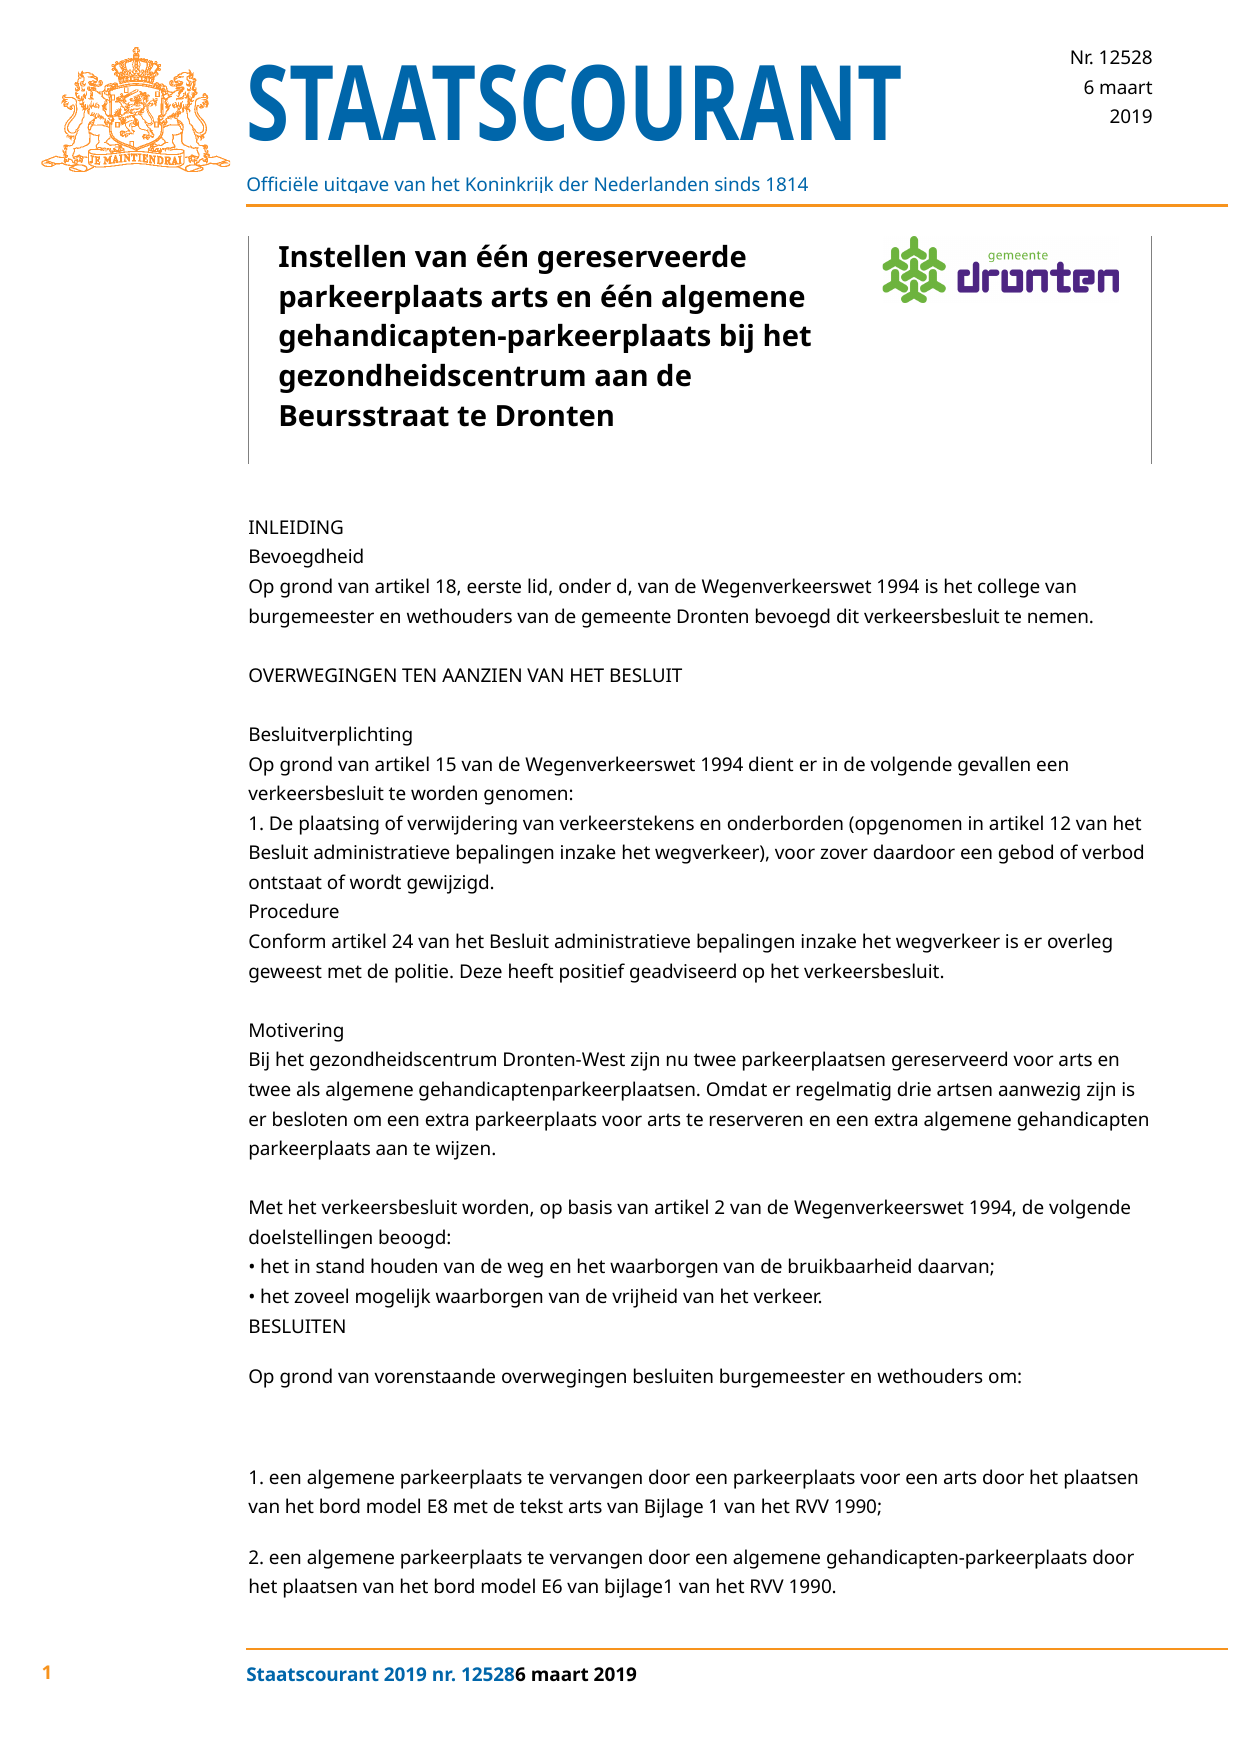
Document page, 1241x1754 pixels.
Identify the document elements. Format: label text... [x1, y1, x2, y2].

text INLEIDING [248, 514, 1152, 540]
text Conform artikel 24 van het Besluit administratieve bepalingen inzake het wegverkeer is er overleg geweest met de politie. Deze heeft positief geadviseerd op het verkeersbesluit. [248, 928, 1152, 983]
text 2. een algemene parkeerplaats te vervangen door een algemene gehandicapten-parkeerplaats door het plaatsen van het bord model E6 van bijlage1 van het RVV 1990. [248, 1544, 1152, 1599]
text Op grond van vorenstaande overwegingen besluiten burgemeester en wethouders om: [248, 1363, 1152, 1389]
text • het zoveel mogelijk waarborgen van de vrijheid van het verkeer. [248, 1283, 1152, 1309]
text Bevoegdheid [248, 544, 1152, 569]
text Op grond van artikel 18, eerste lid, onder d, van de Wegenverkeerswet 1994 is het college van burgemeester en wethouders van de gemeente Dronten bevoegd dit verkeersbesluit te nemen. [248, 573, 1152, 628]
table_header [850, 303, 1151, 464]
text Op grond van artikel 15 van de Wegenverkeerswet 1994 dient er in de volgende gevallen een verkeersbesluit te worden genomen: [248, 751, 1152, 806]
table_header Instellen van één gereserveerde parkeerplaats arts en één algemene gehandicapten-parkeerplaats bij het gezondheidscentrum aan de Beursstraat te Dronten [249, 236, 850, 464]
picture [882, 236, 1119, 303]
text 1. De plaatsing of verwijdering van verkeerstekens en onderborden (opgenomen in artikel 12 van het Besluit administratieve bepalingen inzake het wegverkeer), voor zover daardoor een gebod of verbod ontstaat of wordt gewijzigd. [248, 810, 1152, 895]
table_header [850, 236, 882, 302]
text Bij het gezondheidscentrum Dronten-West zijn nu twee parkeerplaatsen gereserveerd voor arts en twee als algemene gehandicaptenparkeerplaatsen. Omdat er regelmatig drie artsen aanwezig zijn is er besloten om een extra parkeerplaats voor arts te reserveren en een extra algemene gehandicapten parkeerplaats aan te wijzen. [248, 1047, 1152, 1161]
table_header [1119, 236, 1151, 302]
text OVERWEGINGEN TEN AANZIEN VAN HET BESLUIT [248, 662, 1152, 688]
text Met het verkeersbesluit worden, op basis van artikel 2 van de Wegenverkeerswet 1994, de volgende doelstellingen beoogd: [248, 1194, 1152, 1250]
text 1. een algemene parkeerplaats te vervangen door een parkeerplaats voor een arts door het plaatsen van het bord model E8 met de tekst arts van Bijlage 1 van het RVV 1990; [248, 1464, 1152, 1519]
text Motivering [248, 1017, 1152, 1043]
text BESLUITEN [248, 1313, 1152, 1338]
text • het in stand houden van de weg en het waarborgen van de bruikbaarheid daarvan; [248, 1254, 1152, 1279]
text Procedure [248, 899, 1152, 924]
picture [41, 47, 231, 172]
text Besluitverplichting [248, 721, 1152, 747]
